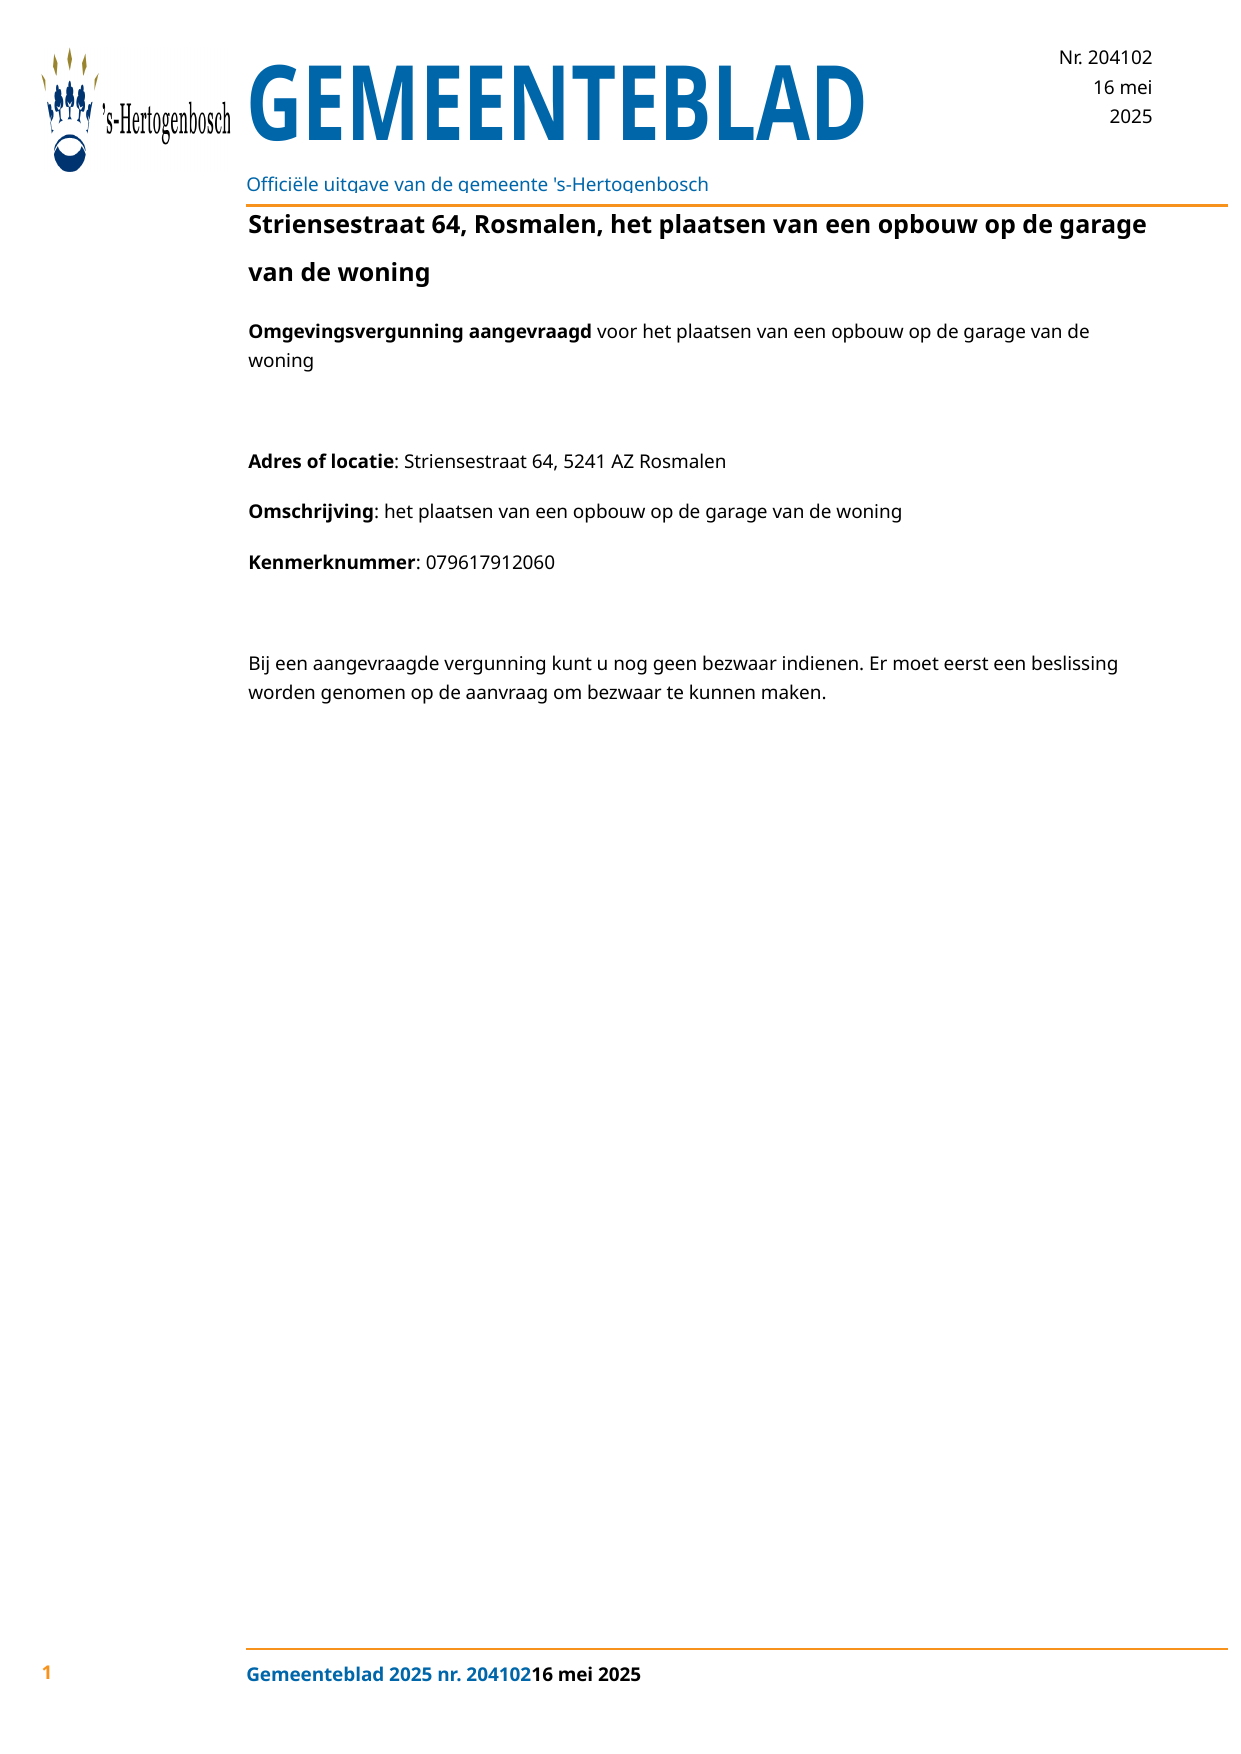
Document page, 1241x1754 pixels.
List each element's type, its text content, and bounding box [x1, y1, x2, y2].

picture [41, 47, 231, 172]
text Striensestraat 64, Rosmalen, het plaatsen van een opbouw op de garage van de woning [248, 207, 1152, 288]
text Adres of locatie: Striensestraat 64, 5241 AZ Rosmalen [248, 448, 1152, 474]
text Bij een aangevraagde vergunning kunt u nog geen bezwaar indienen. Er moet eerst een beslissing worden genomen op de aanvraag om bezwaar te kunnen maken. [248, 650, 1152, 705]
text Omschrijving: het plaatsen van een opbouw op de garage van de woning [248, 499, 1152, 524]
text Kenmerknummer: 079617912060 [248, 549, 1152, 575]
text Omgevingsvergunning aangevraagd voor het plaatsen van een opbouw op de garage van de woning [248, 318, 1152, 373]
